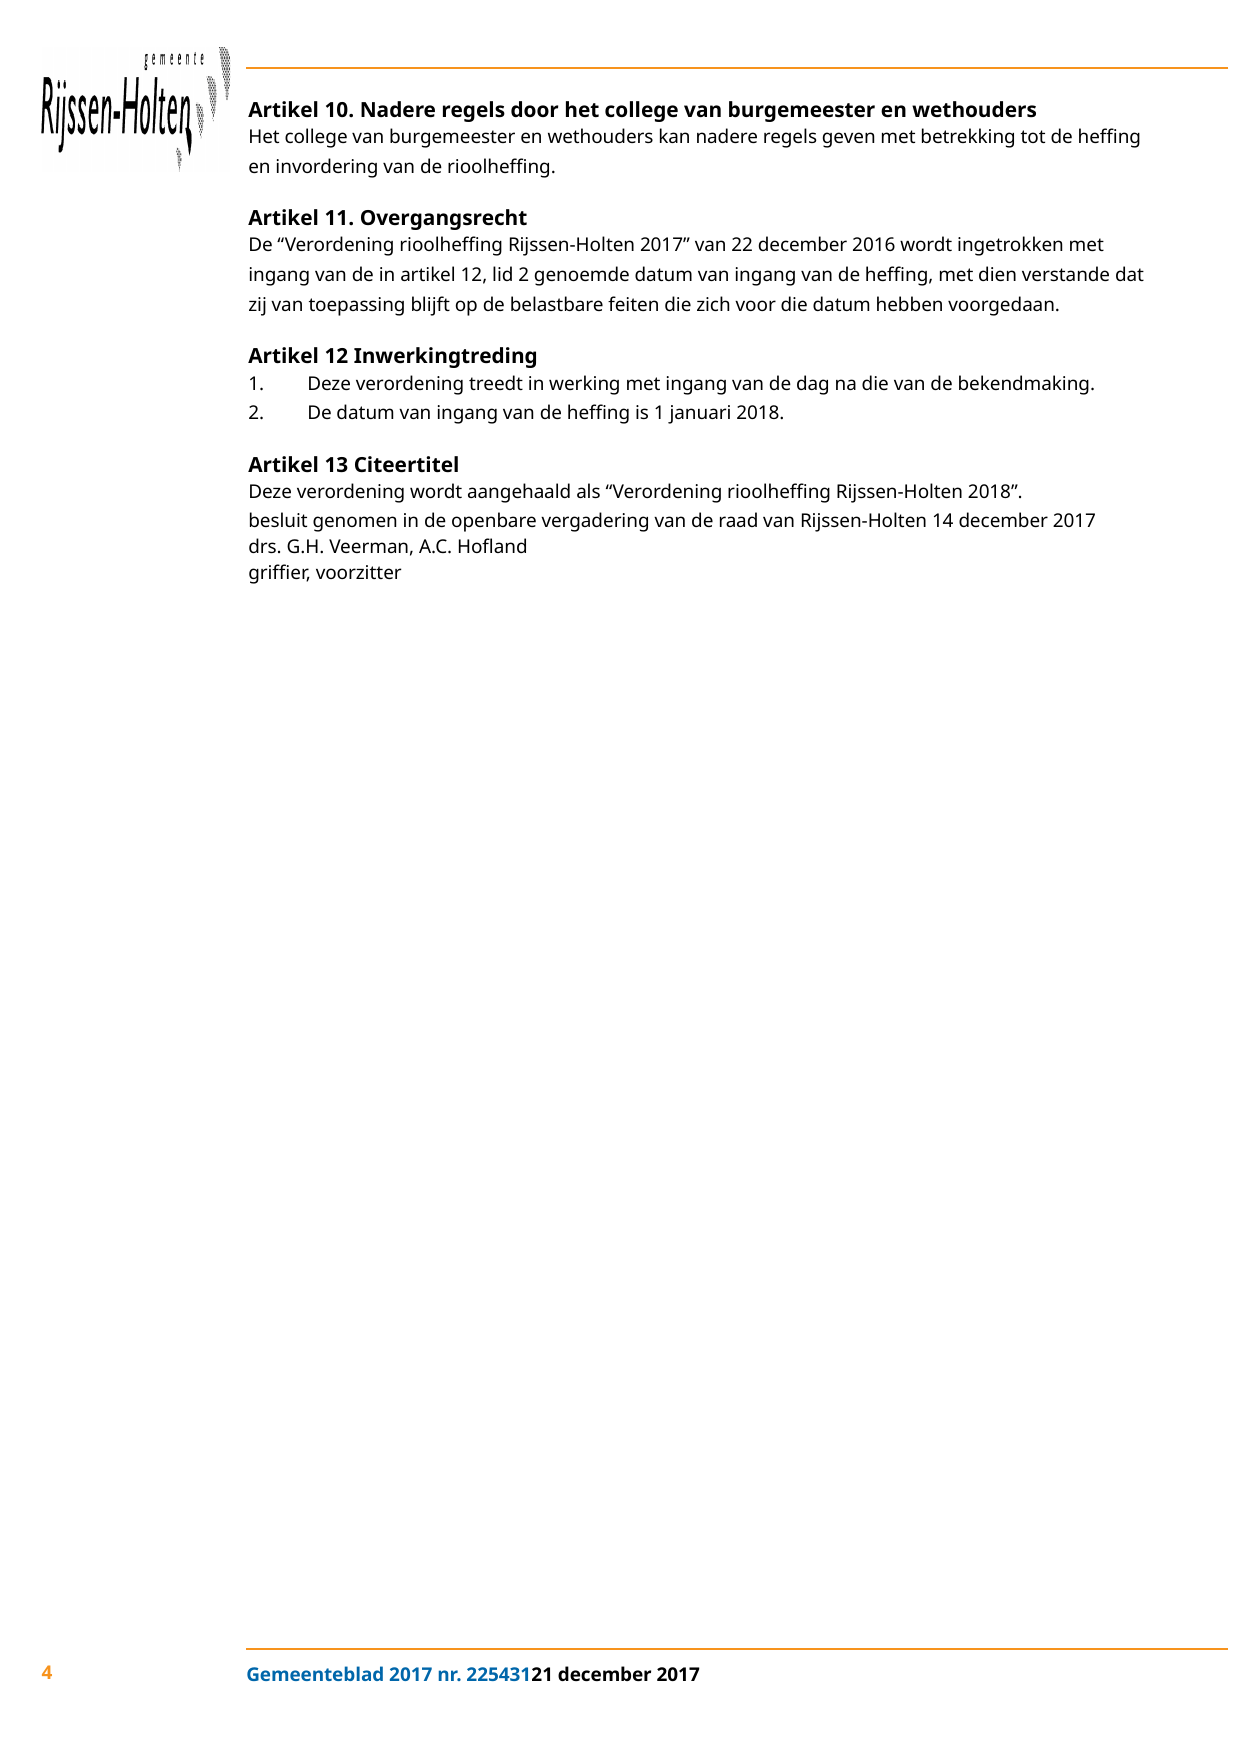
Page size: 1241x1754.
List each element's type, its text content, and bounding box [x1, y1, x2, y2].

text besluit genomen in de openbare vergadering van de raad van Rijssen-Holten 14 december 2017 [248, 508, 1152, 533]
list De datum van ingang van de heffing is 1 januari 2018. [248, 399, 1152, 425]
picture [41, 47, 231, 172]
list Deze verordening treedt in werking met ingang van de dag na die van de bekendmaking. [248, 370, 1152, 395]
text Artikel 13 Citeertitel [248, 450, 1152, 478]
text Artikel 12 Inwerkingtreding [248, 341, 1152, 370]
text Artikel 11. Overgangsrecht [248, 203, 1152, 232]
text drs. G.H. Veerman, A.C. Hofland [248, 533, 1152, 559]
text Artikel 10. Nadere regels door het college van burgemeester en wethouders [248, 95, 1152, 123]
text De “Verordening rioolheffing Rijssen-Holten 2017” van 22 december 2016 wordt ingetrokken met ingang van de in artikel 12, lid 2 genoemde datum van ingang van de heffing, met dien verstande dat zij van toepassing blijft op de belastbare feiten die zich voor die datum hebben voorgedaan. [248, 232, 1152, 317]
text griffier, voorzitter [248, 559, 1152, 585]
text Het college van burgemeester en wethouders kan nadere regels geven met betrekking tot de heffing en invordering van de rioolheffing. [248, 123, 1152, 178]
text Deze verordening wordt aangehaald als “Verordening rioolheffing Rijssen-Holten 2018”. [248, 478, 1152, 504]
